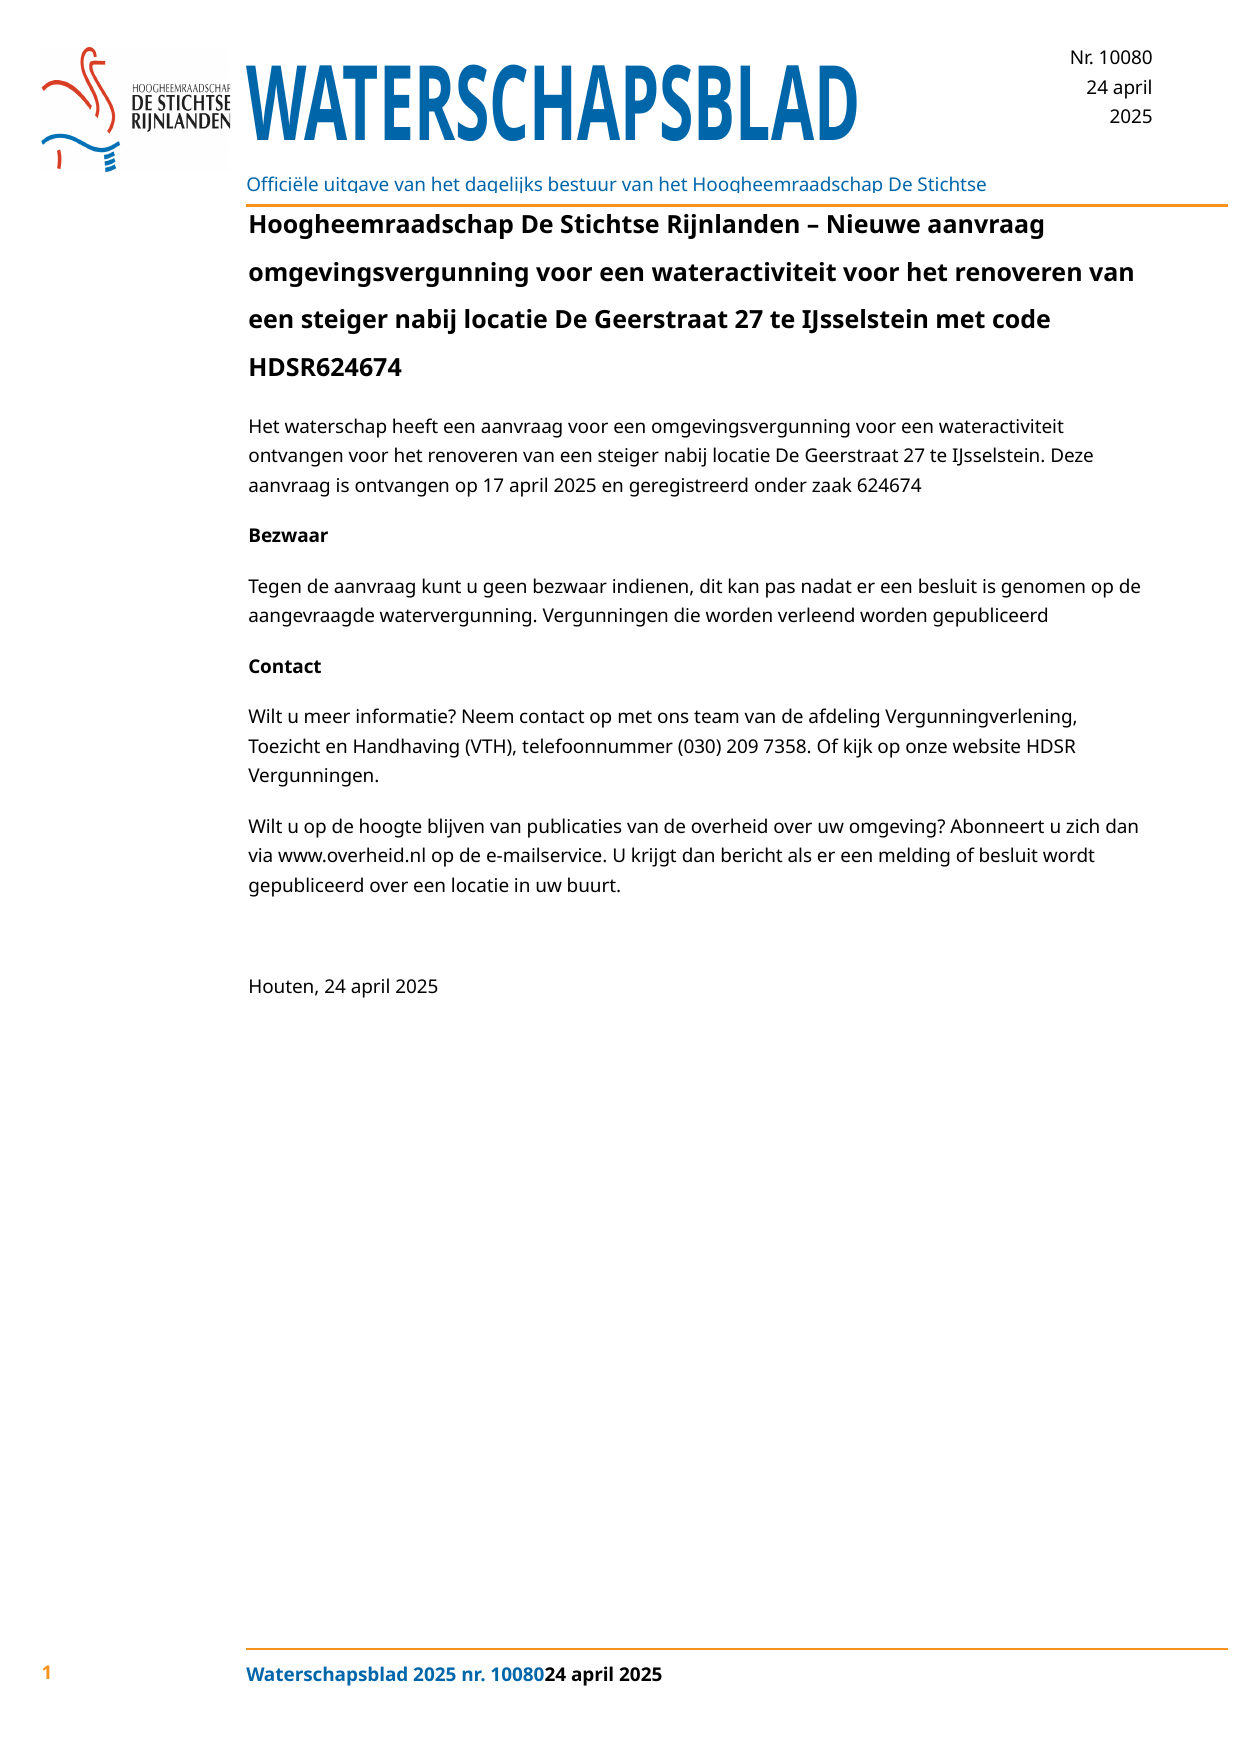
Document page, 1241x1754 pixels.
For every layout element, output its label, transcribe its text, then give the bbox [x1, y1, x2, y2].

text Bezwaar [248, 523, 1152, 548]
text Wilt u op de hoogte blijven van publicaties van de overheid over uw omgeving? Abonneert u zich dan via www.overheid.nl op de e-mailservice. U krijgt dan bericht als er een melding of besluit wordt gepubliceerd over een locatie in uw buurt. [248, 813, 1152, 898]
text Hoogheemraadschap De Stichtse Rijnlanden – Nieuwe aanvraag omgevingsvergunning voor een wateractiviteit voor het renoveren van een steiger nabij locatie De Geerstraat 27 te IJsselstein met code HDSR624674 [248, 207, 1152, 384]
text Tegen de aanvraag kunt u geen bezwaar indienen, dit kan pas nadat er een besluit is genomen op de aangevraagde watervergunning. Vergunningen die worden verleend worden gepubliceerd [248, 573, 1152, 628]
text Contact [248, 653, 1152, 679]
picture [41, 47, 231, 172]
text Het waterschap heeft een aanvraag voor een omgevingsvergunning voor een wateractiviteit ontvangen voor het renoveren van een steiger nabij locatie De Geerstraat 27 te IJsselstein. Deze aanvraag is ontvangen op 17 april 2025 en geregistreerd onder zaak 624674 [248, 413, 1152, 498]
text Wilt u meer informatie? Neem contact op met ons team van de afdeling Vergunningverlening, Toezicht en Handhaving (VTH), telefoonnummer (030) 209 7358. Of kijk op onze website HDSR Vergunningen. [248, 703, 1152, 788]
text Houten, 24 april 2025 [248, 973, 1152, 999]
